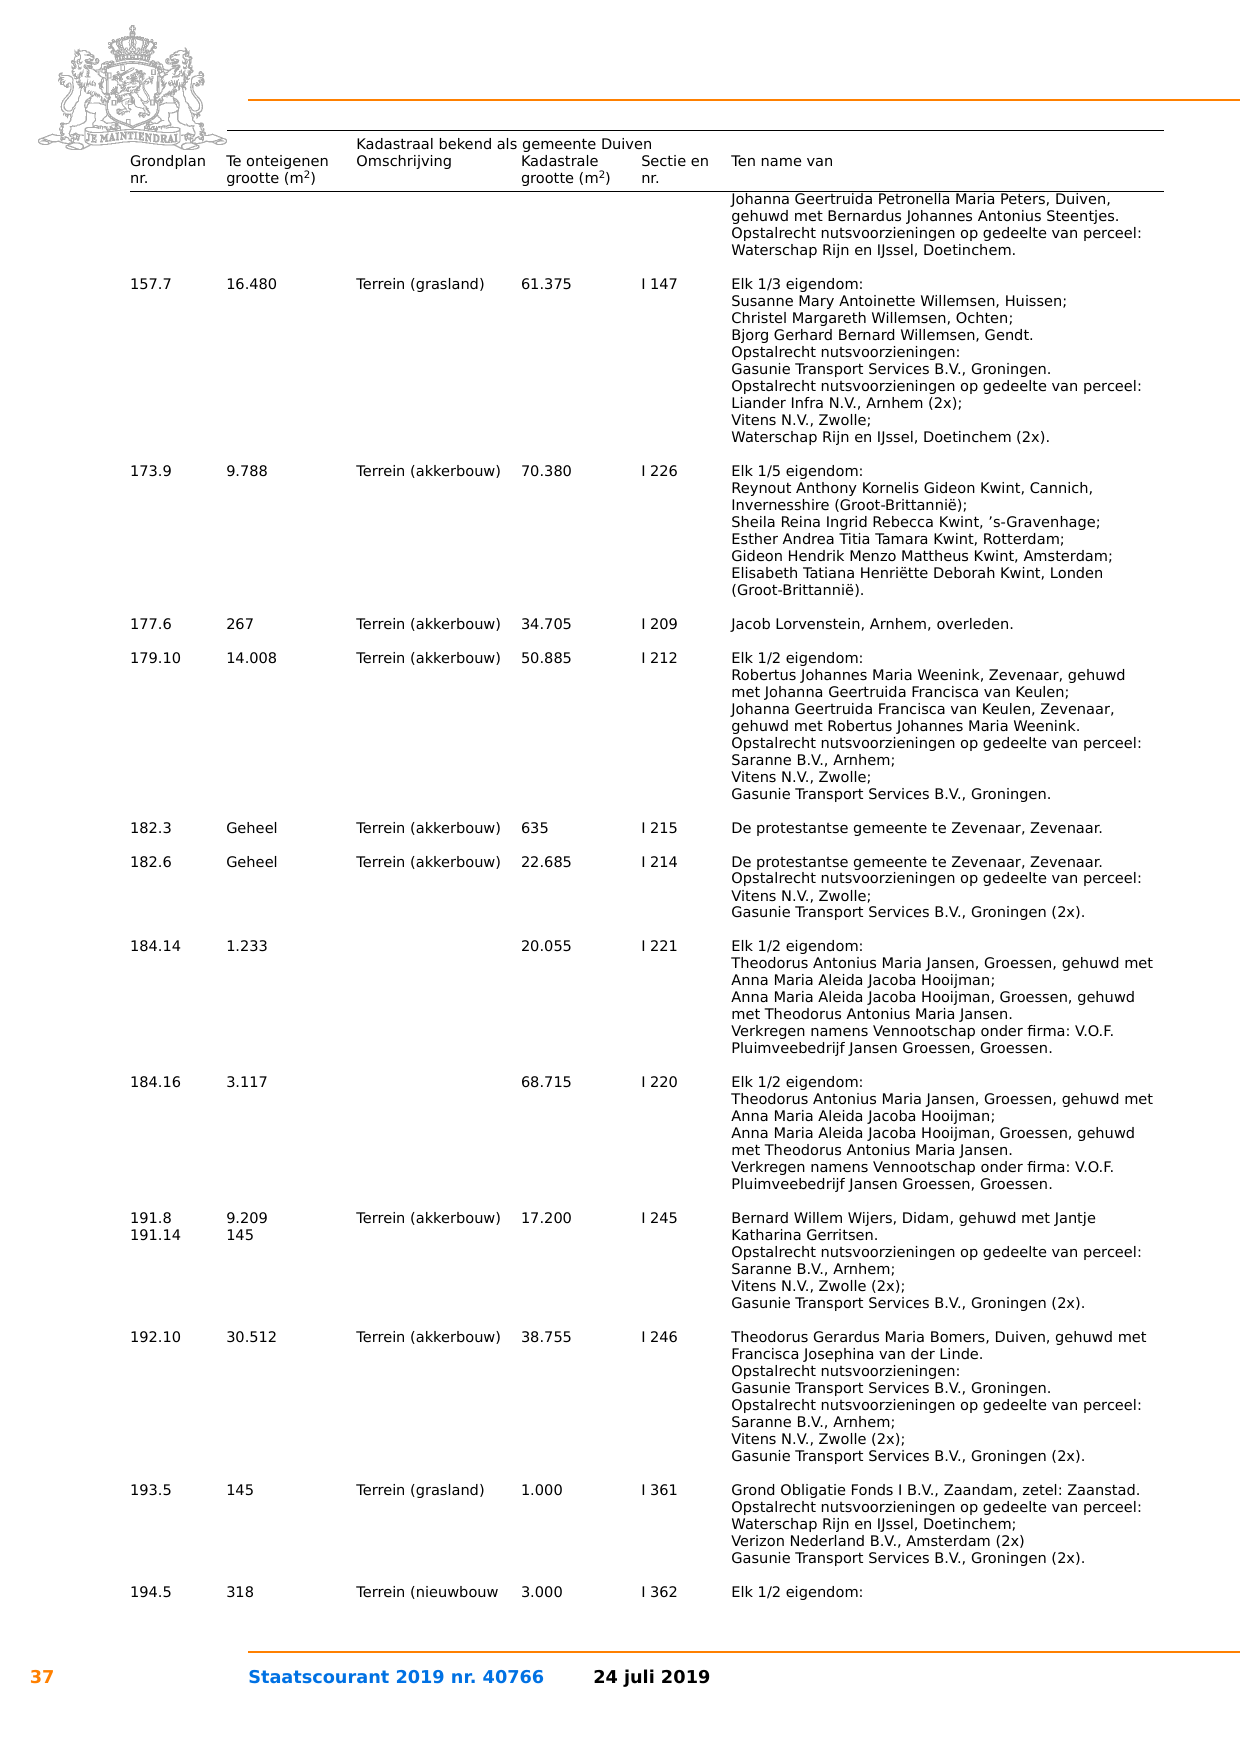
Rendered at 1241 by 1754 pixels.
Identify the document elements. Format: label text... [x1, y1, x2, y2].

table_cell [515, 259, 635, 276]
table_cell [130, 836, 220, 853]
table_cell 191.14 [130, 1227, 220, 1312]
table_cell [220, 921, 350, 938]
table_cell [130, 599, 220, 616]
table_cell 3.117 [220, 1074, 350, 1193]
table_cell 145 [220, 1227, 350, 1312]
table_cell Sectie en nr. [635, 153, 725, 191]
table_cell [725, 633, 1163, 650]
table_cell 182.3 [130, 820, 220, 836]
table_cell I 215 [635, 820, 725, 836]
table_cell [130, 921, 220, 938]
table_cell [635, 259, 725, 276]
table_cell Terrein (akkerbouw) [350, 1329, 515, 1465]
table_cell 70.380 [515, 463, 635, 599]
table_cell [350, 1312, 515, 1329]
table_cell 30.512 [220, 1329, 350, 1465]
table_cell [350, 921, 515, 938]
table_cell [515, 803, 635, 819]
table_cell [725, 1465, 1163, 1482]
table_cell [725, 446, 1163, 463]
table_cell [635, 1227, 725, 1312]
table_cell [350, 938, 515, 1057]
table_cell 16.480 [220, 276, 350, 446]
picture [38, 25, 227, 150]
table_cell 193.5 [130, 1482, 220, 1567]
table_cell Terrein (akkerbouw) [350, 820, 515, 836]
table_cell [130, 1193, 220, 1210]
table_cell Geheel [220, 820, 350, 836]
table_cell 9.209 [220, 1210, 350, 1227]
table_cell Jacob Lorvenstein, Arnhem, overleden. [725, 616, 1163, 633]
table_cell Terrein (akkerbouw) [350, 1210, 515, 1227]
table_cell Terrein (nieuwbouw [350, 1584, 515, 1601]
table_cell Terrein (grasland) [350, 1482, 515, 1567]
table_cell Omschrijving [350, 153, 515, 191]
table_cell [350, 1567, 515, 1583]
table_cell [515, 1567, 635, 1583]
table_cell I 246 [635, 1329, 725, 1465]
table_cell [350, 633, 515, 650]
table_cell Elk 1/5 eigendom: Reynout Anthony Kornelis Gideon Kwint, Cannich, Invernesshire (Groot-Brittannië); Sheila Reina Ingrid Rebecca Kwint, ’s-Gravenhage; Esther Andrea Titia Tamara Kwint, Rotterdam; Gideon Hendrik Menzo Mattheus Kwint, Amsterdam; Elisabeth Tatiana Henriëtte Deborah Kwint, Londen (Groot-Brittannië). [725, 463, 1163, 599]
table_cell 182.6 [130, 854, 220, 921]
table_cell Elk 1/3 eigendom: Susanne Mary Antoinette Willemsen, Huissen; Christel Margareth Willemsen, Ochten; Bjorg Gerhard Bernard Willemsen, Gendt. Opstalrecht nutsvoorzieningen: Gasunie Transport Services B.V., Groningen. Opstalrecht nutsvoorzieningen op gedeelte van perceel: Liander Infra N.V., Arnhem (2x); Vitens N.V., Zwolle; Waterschap Rijn en IJssel, Doetinchem (2x). [725, 276, 1163, 446]
table_cell [635, 1312, 725, 1329]
table_cell [220, 836, 350, 853]
table_cell [725, 259, 1163, 276]
table_cell Theodorus Gerardus Maria Bomers, Duiven, gehuwd met Francisca Josephina van der Linde. Opstalrecht nutsvoorzieningen: Gasunie Transport Services B.V., Groningen. Opstalrecht nutsvoorzieningen op gedeelte van perceel: Saranne B.V., Arnhem; Vitens N.V., Zwolle (2x); Gasunie Transport Services B.V., Groningen (2x). [725, 1329, 1163, 1465]
table_cell [220, 1567, 350, 1583]
table_cell 194.5 [130, 1584, 220, 1601]
table_cell [635, 1193, 725, 1210]
table_cell [220, 1057, 350, 1074]
table_cell 22.685 [515, 854, 635, 921]
table_cell [220, 633, 350, 650]
table_cell [350, 1057, 515, 1074]
table_cell I 212 [635, 650, 725, 802]
table_cell [130, 446, 220, 463]
table_cell 192.10 [130, 1329, 220, 1465]
table_cell [635, 192, 725, 259]
table_cell [515, 836, 635, 853]
table_cell 173.9 [130, 463, 220, 599]
table_cell 318 [220, 1584, 350, 1601]
table_cell [515, 633, 635, 650]
table_cell [515, 192, 635, 259]
table_cell I 221 [635, 938, 725, 1057]
table_cell De protestantse gemeente te Zevenaar, Zevenaar. [725, 820, 1163, 836]
table_cell Terrein (akkerbouw) [350, 650, 515, 802]
table_cell [725, 803, 1163, 819]
table_cell I 220 [635, 1074, 725, 1193]
table_cell [635, 803, 725, 819]
table_cell [515, 1465, 635, 1482]
table_cell [725, 1312, 1163, 1329]
table_cell [725, 1193, 1163, 1210]
table_cell [515, 446, 635, 463]
table_cell [515, 1312, 635, 1329]
table_cell [350, 1465, 515, 1482]
table_cell 157.7 [130, 276, 220, 446]
table_cell [635, 1057, 725, 1074]
table_cell 14.008 [220, 650, 350, 802]
table_cell 9.788 [220, 463, 350, 599]
table_cell 34.705 [515, 616, 635, 633]
table_cell Johanna Geertruida Petronella Maria Peters, Duiven, gehuwd met Bernardus Johannes Antonius Steentjes. Opstalrecht nutsvoorzieningen op gedeelte van perceel: Waterschap Rijn en IJssel, Doetinchem. [725, 192, 1163, 259]
table_cell 50.885 [515, 650, 635, 802]
table_cell [350, 803, 515, 819]
table_cell [130, 803, 220, 819]
table_cell [635, 836, 725, 853]
table_cell Elk 1/2 eigendom: [725, 1584, 1163, 1601]
table_cell 61.375 [515, 276, 635, 446]
table_cell [350, 1227, 515, 1312]
table_cell [350, 1074, 515, 1193]
table_cell [130, 192, 220, 259]
table_cell 1.000 [515, 1482, 635, 1567]
table_cell I 209 [635, 616, 725, 633]
table_cell I 226 [635, 463, 725, 599]
table_cell Terrein (grasland) [350, 276, 515, 446]
table_cell I 245 [635, 1210, 725, 1227]
table_cell Geheel [220, 854, 350, 921]
table_cell 177.6 [130, 616, 220, 633]
table_cell [350, 836, 515, 853]
table_cell Terrein (akkerbouw) [350, 463, 515, 599]
table_cell 3.000 [515, 1584, 635, 1601]
table_cell 38.755 [515, 1329, 635, 1465]
table_cell [515, 1193, 635, 1210]
table_cell [635, 633, 725, 650]
table_cell [220, 1193, 350, 1210]
table_cell [515, 921, 635, 938]
table_cell [130, 1465, 220, 1482]
table_cell [725, 921, 1163, 938]
table_cell 68.715 [515, 1074, 635, 1193]
table_cell I 214 [635, 854, 725, 921]
table_cell [220, 192, 350, 259]
table_cell De protestantse gemeente te Zevenaar, Zevenaar. Opstalrecht nutsvoorzieningen op gedeelte van perceel: Vitens N.V., Zwolle; Gasunie Transport Services B.V., Groningen (2x). [725, 854, 1163, 921]
table_cell 17.200 [515, 1210, 635, 1227]
table_cell Terrein (akkerbouw) [350, 854, 515, 921]
table_cell Grond Obligatie Fonds I B.V., Zaandam, zetel: Zaanstad. Opstalrecht nutsvoorzieningen op gedeelte van perceel: Waterschap Rijn en IJssel, Doetinchem; Verizon Nederland B.V., Amsterdam (2x) Gasunie Transport Services B.V., Groningen (2x). [725, 1482, 1163, 1567]
table_cell Terrein (akkerbouw) [350, 616, 515, 633]
table_cell [220, 599, 350, 616]
table_cell [725, 1057, 1163, 1074]
table_cell [350, 192, 515, 259]
table_cell [635, 599, 725, 616]
table_cell [220, 1465, 350, 1482]
table_cell [130, 1567, 220, 1583]
table_cell [635, 1465, 725, 1482]
table_cell Elk 1/2 eigendom: Robertus Johannes Maria Weenink, Zevenaar, gehuwd met Johanna Geertruida Francisca van Keulen; Johanna Geertruida Francisca van Keulen, Zevenaar, gehuwd met Robertus Johannes Maria Weenink. Opstalrecht nutsvoorzieningen op gedeelte van perceel: Saranne B.V., Arnhem; Vitens N.V., Zwolle; Gasunie Transport Services B.V., Groningen. [725, 650, 1163, 802]
table_cell 267 [220, 616, 350, 633]
table_cell 179.10 [130, 650, 220, 802]
table_cell [725, 599, 1163, 616]
table_cell [635, 1567, 725, 1583]
table_cell [635, 446, 725, 463]
table_cell [350, 446, 515, 463]
table_cell [515, 1227, 635, 1312]
table_cell Bernard Willem Wijers, Didam, gehuwd met Jantje Katharina Gerritsen. Opstalrecht nutsvoorzieningen op gedeelte van perceel: Saranne B.V., Arnhem; Vitens N.V., Zwolle (2x); Gasunie Transport Services B.V., Groningen (2x). [725, 1210, 1163, 1312]
table_cell 184.14 [130, 938, 220, 1057]
table_cell [725, 1567, 1163, 1583]
table_cell [220, 1312, 350, 1329]
table_cell [635, 921, 725, 938]
table_cell 145 [220, 1482, 350, 1567]
table_cell I 147 [635, 276, 725, 446]
table_cell [130, 1057, 220, 1074]
table_cell [515, 1057, 635, 1074]
table_cell [130, 633, 220, 650]
table_cell [515, 599, 635, 616]
table_cell Ten name van [725, 153, 1163, 191]
table_header [130, 131, 350, 153]
table_cell I 362 [635, 1584, 725, 1601]
table_cell [350, 259, 515, 276]
table_cell Kadastrale grootte (m2) [515, 153, 635, 191]
table_cell Elk 1/2 eigendom: Theodorus Antonius Maria Jansen, Groessen, gehuwd met Anna Maria Aleida Jacoba Hooijman; Anna Maria Aleida Jacoba Hooijman, Groessen, gehuwd met Theodorus Antonius Maria Jansen. Verkregen namens Vennootschap onder firma: V.O.F. Pluimveebedrijf Jansen Groessen, Groessen. [725, 1074, 1163, 1193]
table_cell 191.8 [130, 1210, 220, 1227]
table_cell [220, 803, 350, 819]
table_cell [130, 1312, 220, 1329]
table_cell Grondplan nr. [130, 153, 220, 191]
table_cell [350, 599, 515, 616]
table_cell [350, 1193, 515, 1210]
table_cell [130, 259, 220, 276]
table_cell 20.055 [515, 938, 635, 1057]
table_cell Te onteigenen grootte (m2) [220, 153, 350, 191]
table_cell [220, 446, 350, 463]
table_cell 635 [515, 820, 635, 836]
table_cell 184.16 [130, 1074, 220, 1193]
table_cell [725, 836, 1163, 853]
table_header Kadastraal bekend als gemeente Duiven [350, 131, 1163, 153]
table_cell I 361 [635, 1482, 725, 1567]
table_cell [220, 259, 350, 276]
table_cell 1.233 [220, 938, 350, 1057]
table_cell Elk 1/2 eigendom: Theodorus Antonius Maria Jansen, Groessen, gehuwd met Anna Maria Aleida Jacoba Hooijman; Anna Maria Aleida Jacoba Hooijman, Groessen, gehuwd met Theodorus Antonius Maria Jansen. Verkregen namens Vennootschap onder firma: V.O.F. Pluimveebedrijf Jansen Groessen, Groessen. [725, 938, 1163, 1057]
